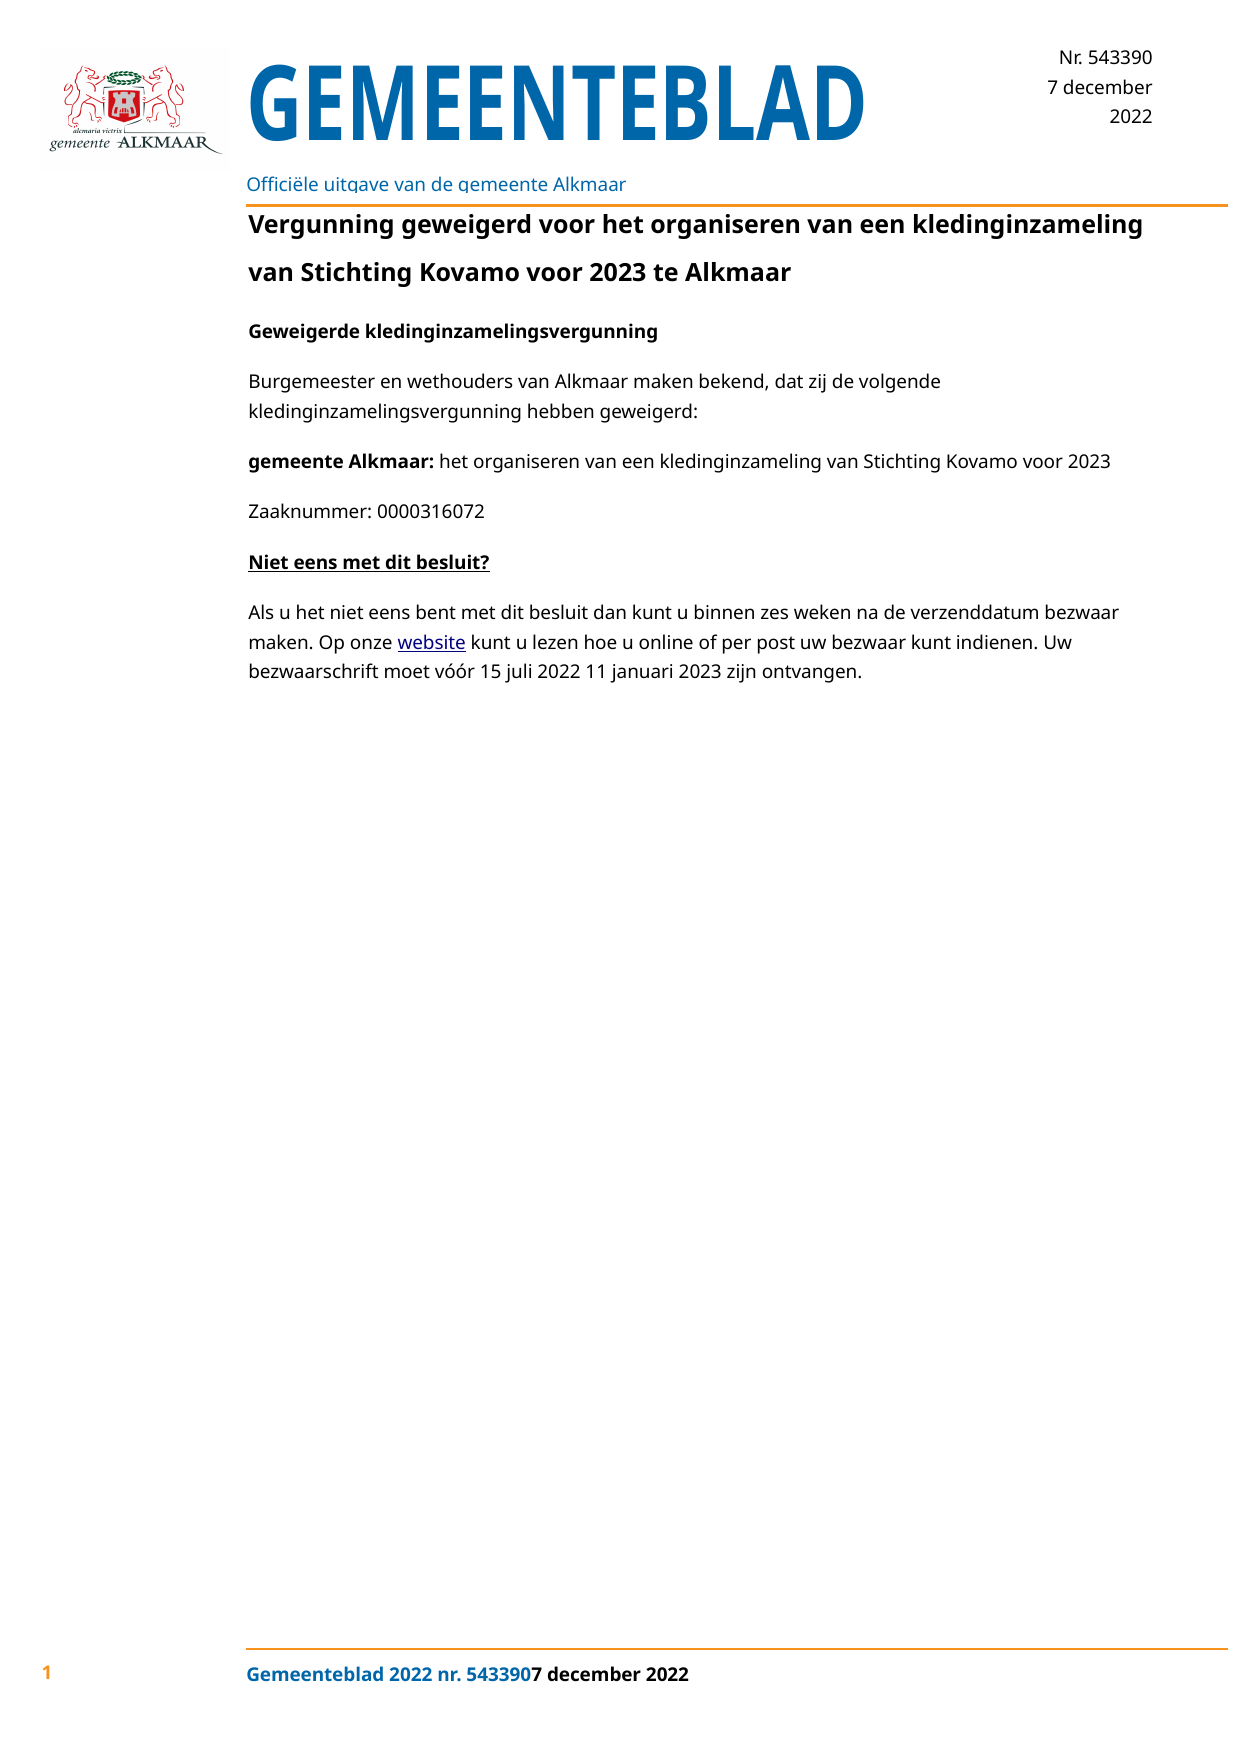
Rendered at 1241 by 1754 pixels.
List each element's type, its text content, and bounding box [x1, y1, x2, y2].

text Niet eens met dit besluit? [248, 549, 1152, 575]
text Burgemeester en wethouders van Alkmaar maken bekend, dat zij de volgende kledinginzamelingsvergunning hebben geweigerd: [248, 368, 1152, 424]
text gemeente Alkmaar: het organiseren van een kledinginzameling van Stichting Kovamo voor 2023 [248, 448, 1152, 474]
picture [41, 47, 231, 172]
text Vergunning geweigerd voor het organiseren van een kledinginzameling van Stichting Kovamo voor 2023 te Alkmaar [248, 207, 1152, 288]
text Als u het niet eens bent met dit besluit dan kunt u binnen zes weken na de verzenddatum bezwaar maken. Op onze website kunt u lezen hoe u online of per post uw bezwaar kunt indienen. Uw bezwaarschrift moet vóór 15 juli 2022 11 januari 2023 zijn ontvangen. [248, 599, 1152, 684]
text Geweigerde kledinginzamelingsvergunning [248, 318, 1152, 344]
text Zaaknummer: 0000316072 [248, 499, 1152, 524]
